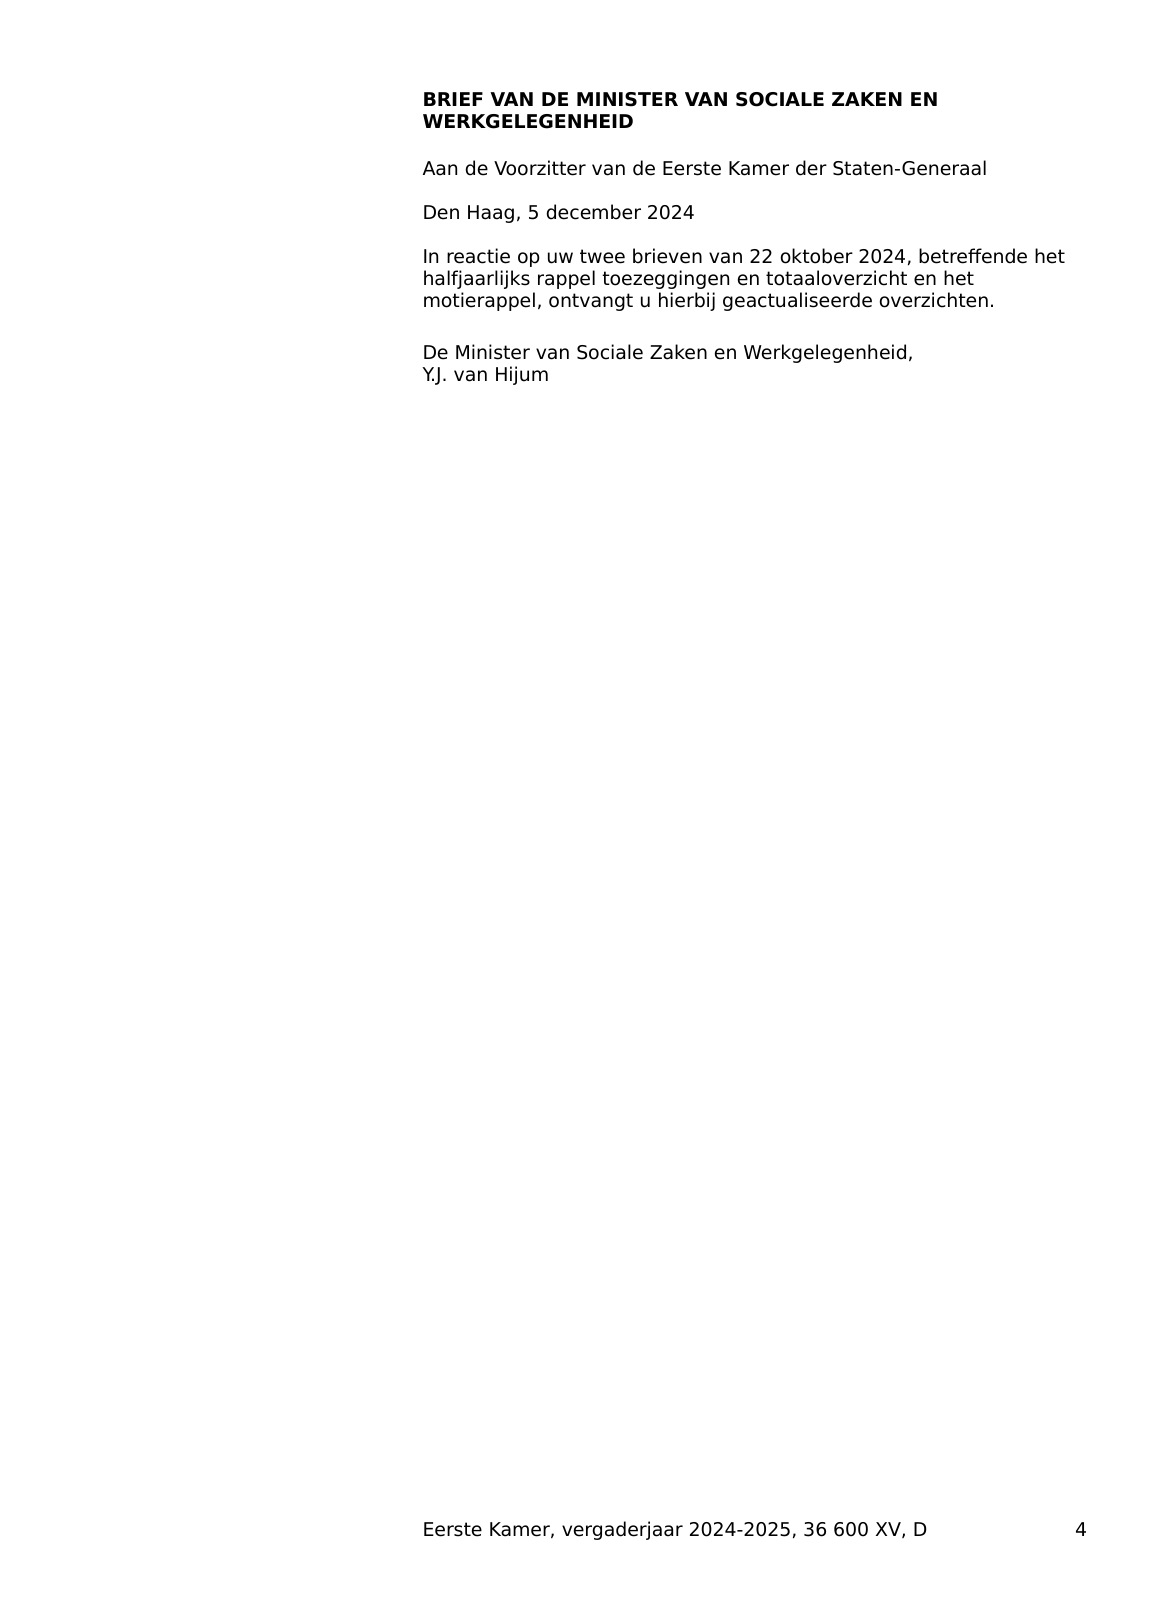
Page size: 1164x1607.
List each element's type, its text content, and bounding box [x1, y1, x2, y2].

text De Minister van Sociale Zaken en Werkgelegenheid, Y.J. van Hijum [422, 342, 1087, 386]
text Den Haag, 5 december 2024 [422, 202, 1087, 224]
text Aan de Voorzitter van de Eerste Kamer der Staten-Generaal [422, 158, 1087, 180]
text In reactie op uw twee brieven van 22 oktober 2024, betreffende het halfjaarlijks rappel toezeggingen en totaaloverzicht en het motierappel, ontvangt u hierbij geactualiseerde overzichten. [422, 246, 1087, 312]
subtitle BRIEF VAN DE MINISTER VAN SOCIALE ZAKEN EN WERKGELEGENHEID [422, 89, 1087, 133]
